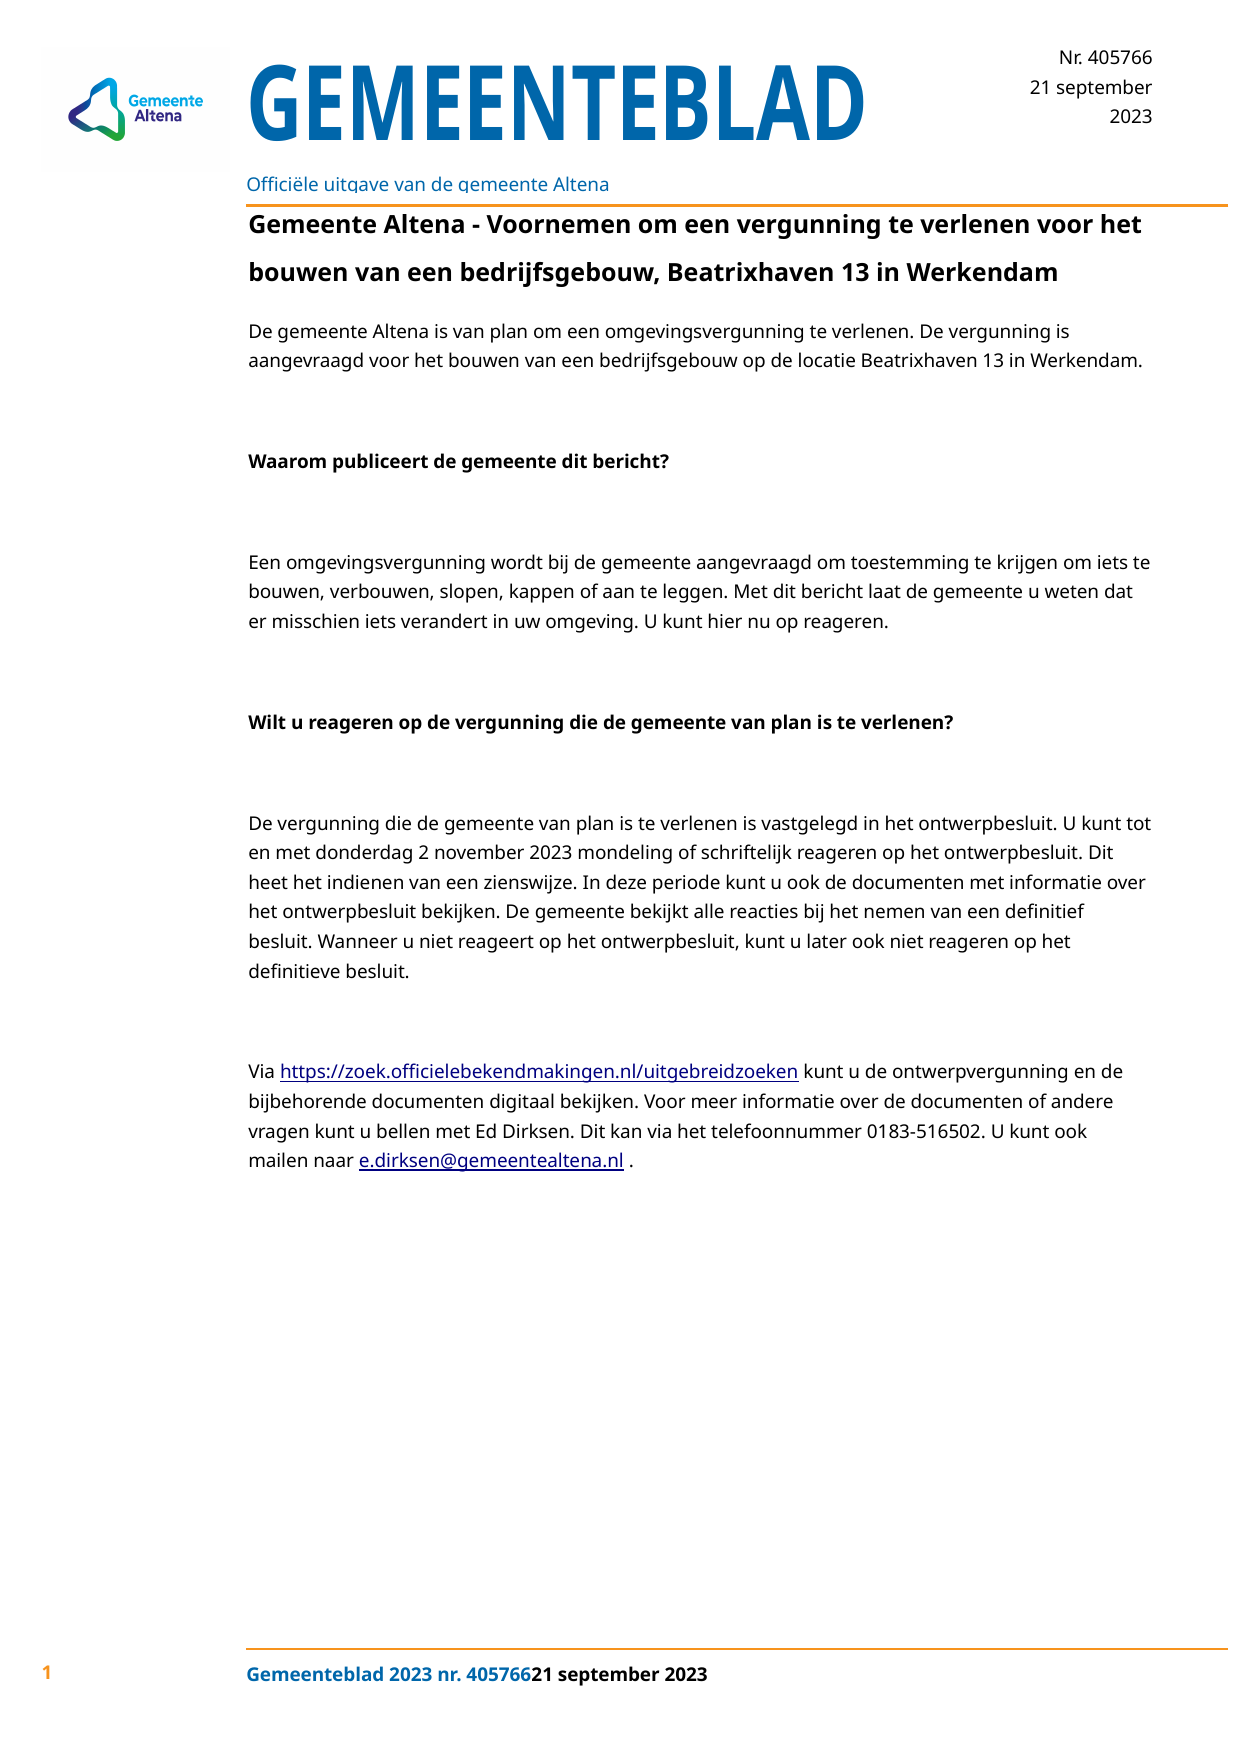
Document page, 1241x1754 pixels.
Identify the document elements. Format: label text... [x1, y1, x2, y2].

text Waarom publiceert de gemeente dit bericht? [248, 448, 1152, 474]
text De gemeente Altena is van plan om een omgevingsvergunning te verlenen. De vergunning is aangevraagd voor het bouwen van een bedrijfsgebouw op de locatie Beatrixhaven 13 in Werkendam. [248, 318, 1152, 373]
text Gemeente Altena - Voornemen om een vergunning te verlenen voor het bouwen van een bedrijfsgebouw, Beatrixhaven 13 in Werkendam [248, 207, 1152, 288]
text Via https://zoek.officielebekendmakingen.nl/uitgebreidzoeken kunt u de ontwerpvergunning en de bijbehorende documenten digitaal bekijken. Voor meer informatie over de documenten of andere vragen kunt u bellen met Ed Dirksen. Dit kan via het telefoonnummer 0183-516502. U kunt ook mailen naar e.dirksen@gemeentealtena.nl . [248, 1059, 1152, 1173]
text De vergunning die de gemeente van plan is te verlenen is vastgelegd in het ontwerpbesluit. U kunt tot en met donderdag 2 november 2023 mondeling of schriftelijk reageren op het ontwerpbesluit. Dit heet het indienen van een zienswijze. In deze periode kunt u ook de documenten met informatie over het ontwerpbesluit bekijken. De gemeente bekijkt alle reacties bij het nemen van een definitief besluit. Wanneer u niet reageert op het ontwerpbesluit, kunt u later ook niet reageren op het definitieve besluit. [248, 810, 1152, 984]
picture [41, 47, 231, 172]
text Wilt u reageren op de vergunning die de gemeente van plan is te verlenen? [248, 709, 1152, 735]
text Een omgevingsvergunning wordt bij de gemeente aangevraagd om toestemming te krijgen om iets te bouwen, verbouwen, slopen, kappen of aan te leggen. Met dit bericht laat de gemeente u weten dat er misschien iets verandert in uw omgeving. U kunt hier nu op reageren. [248, 549, 1152, 634]
